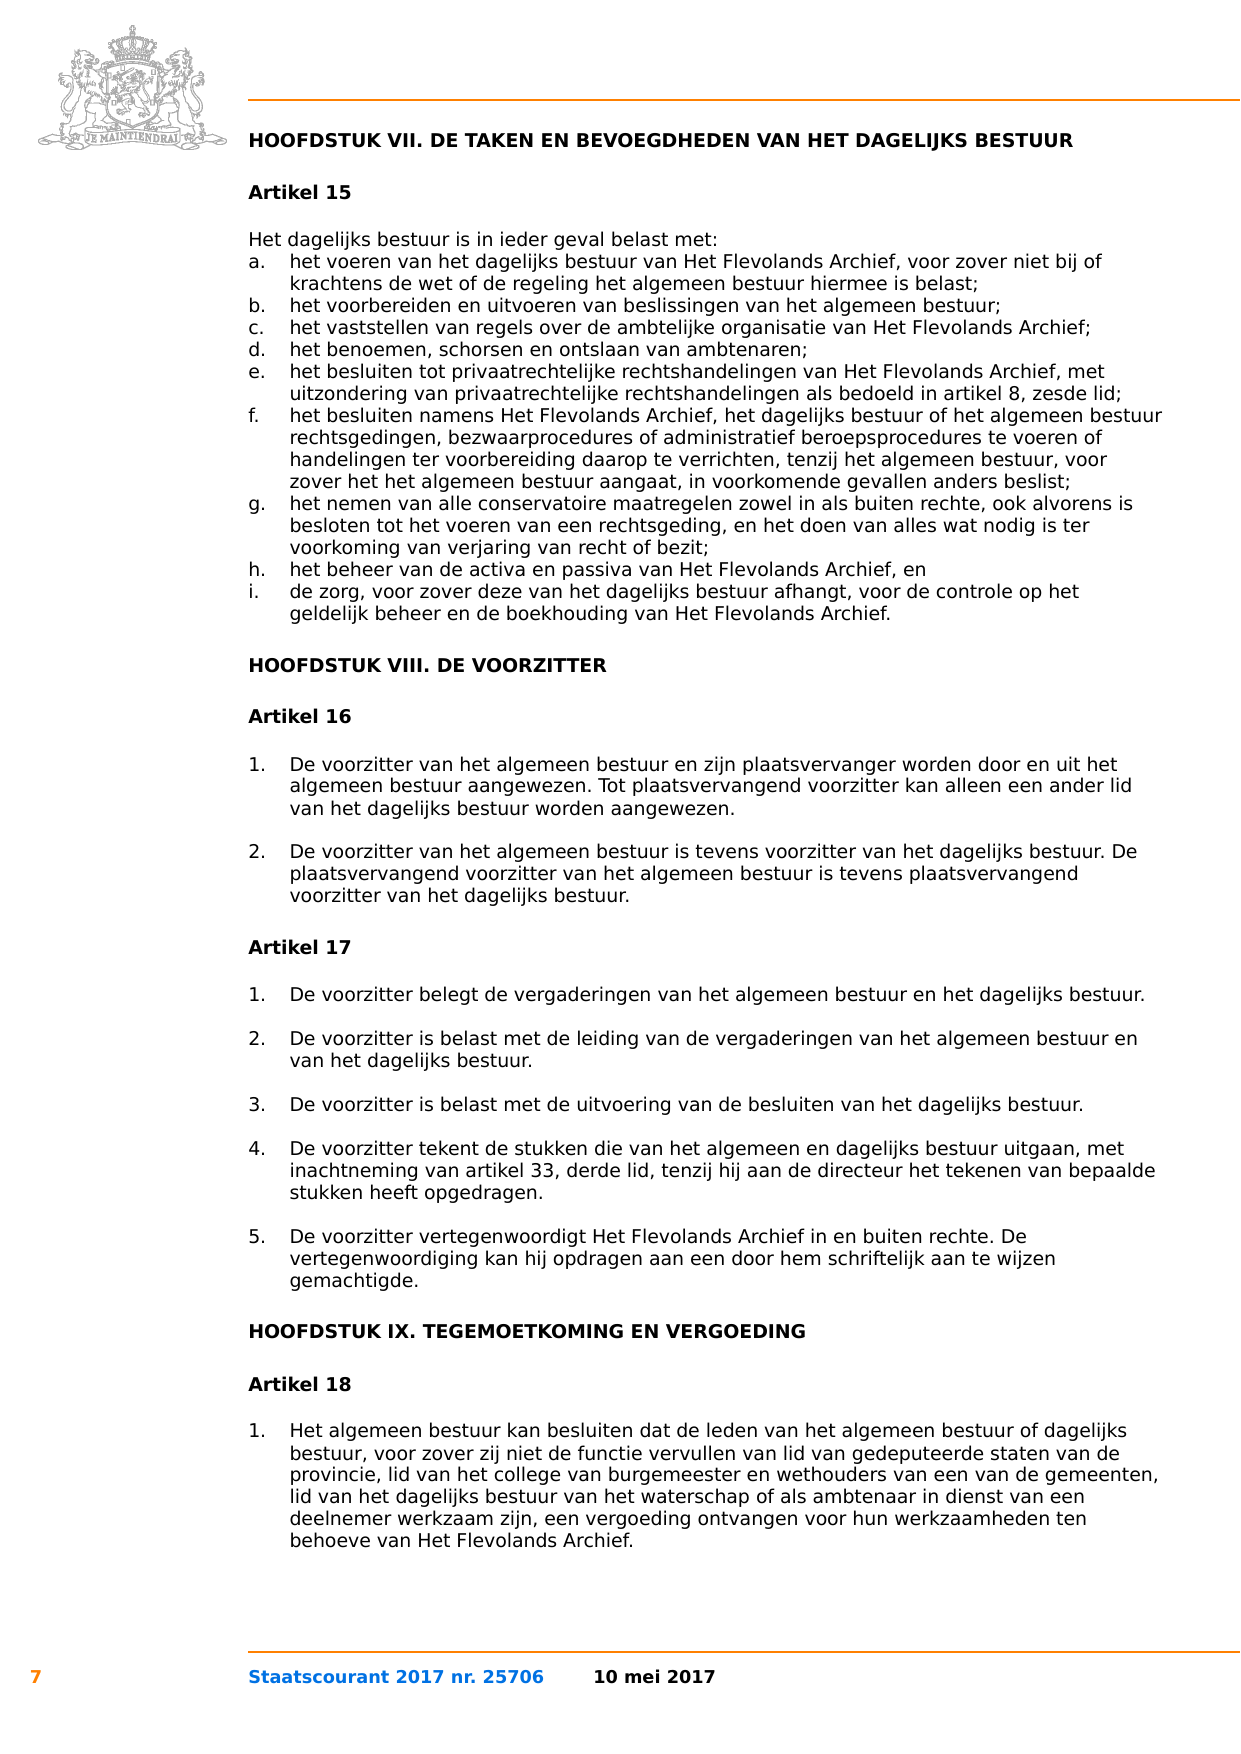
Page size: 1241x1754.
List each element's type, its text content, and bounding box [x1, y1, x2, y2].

subtitle Artikel 16 [248, 706, 1163, 728]
subtitle HOOFDSTUK VIII. DE VOORZITTER [248, 654, 1163, 676]
text i. de zorg, voor zover deze van het dagelijks bestuur afhangt, voor de controle op het geldelijk beheer en de boekhouding van Het Flevolands Archief. [248, 581, 1163, 624]
text e. het besluiten tot privaatrechtelijke rechtshandelingen van Het Flevolands Archief, met uitzondering van privaatrechtelijke rechtshandelingen als bedoeld in artikel 8, zesde lid; [248, 361, 1163, 405]
text d. het benoemen, schorsen en ontslaan van ambtenaren; [248, 339, 1163, 361]
text f. het besluiten namens Het Flevolands Archief, het dagelijks bestuur of het algemeen bestuur rechtsgedingen, bezwaarprocedures of administratief beroepsprocedures te voeren of handelingen ter voorbereiding daarop te verrichten, tenzij het algemeen bestuur, voor zover het het algemeen bestuur aangaat, in voorkomende gevallen anders beslist; [248, 405, 1163, 493]
subtitle Artikel 15 [248, 182, 1163, 204]
text Het dagelijks bestuur is in ieder geval belast met: [248, 229, 1163, 251]
text g. het nemen van alle conservatoire maatregelen zowel in als buiten rechte, ook alvorens is besloten tot het voeren van een rechtsgeding, en het doen van alles wat nodig is ter voorkoming van verjaring van recht of bezit; [248, 493, 1163, 558]
text h. het beheer van de activa en passiva van Het Flevolands Archief, en [248, 558, 1163, 581]
subtitle HOOFDSTUK VII. DE TAKEN EN BEVOEGDHEDEN VAN HET DAGELIJKS BESTUUR [248, 130, 1163, 152]
text 1. De voorzitter van het algemeen bestuur en zijn plaatsvervanger worden door en uit het algemeen bestuur aangewezen. Tot plaatsvervangend voorzitter kan alleen een ander lid van het dagelijks bestuur worden aangewezen. [248, 753, 1163, 819]
subtitle Artikel 18 [248, 1373, 1163, 1395]
text b. het voorbereiden en uitvoeren van beslissingen van het algemeen bestuur; [248, 295, 1163, 317]
picture [38, 25, 227, 150]
subtitle Artikel 17 [248, 937, 1163, 959]
subtitle HOOFDSTUK IX. TEGEMOETKOMING EN VERGOEDING [248, 1321, 1163, 1343]
text 1. Het algemeen bestuur kan besluiten dat de leden van het algemeen bestuur of dagelijks bestuur, voor zover zij niet de functie vervullen van lid van gedeputeerde staten van de provincie, lid van het college van burgemeester en wethouders van een van de gemeenten, lid van het dagelijks bestuur van het waterschap of als ambtenaar in dienst van een deelnemer werkzaam zijn, een vergoeding ontvangen voor hun werkzaamheden ten behoeve van Het Flevolands Archief. [248, 1420, 1163, 1552]
text 1. De voorzitter belegt de vergaderingen van het algemeen bestuur en het dagelijks bestuur. [248, 984, 1163, 1006]
text 2. De voorzitter is belast met de leiding van de vergaderingen van het algemeen bestuur en van het dagelijks bestuur. [248, 1028, 1163, 1072]
text a. het voeren van het dagelijks bestuur van Het Flevolands Archief, voor zover niet bij of krachtens de wet of de regeling het algemeen bestuur hiermee is belast; [248, 251, 1163, 295]
text 4. De voorzitter tekent de stukken die van het algemeen en dagelijks bestuur uitgaan, met inachtneming van artikel 33, derde lid, tenzij hij aan de directeur het tekenen van bepaalde stukken heeft opgedragen. [248, 1138, 1163, 1204]
text 5. De voorzitter vertegenwoordigt Het Flevolands Archief in en buiten rechte. De vertegenwoordiging kan hij opdragen aan een door hem schriftelijk aan te wijzen gemachtigde. [248, 1226, 1163, 1291]
text c. het vaststellen van regels over de ambtelijke organisatie van Het Flevolands Archief; [248, 317, 1163, 339]
text 2. De voorzitter van het algemeen bestuur is tevens voorzitter van het dagelijks bestuur. De plaatsvervangend voorzitter van het algemeen bestuur is tevens plaatsvervangend voorzitter van het dagelijks bestuur. [248, 841, 1163, 907]
text 3. De voorzitter is belast met de uitvoering van de besluiten van het dagelijks bestuur. [248, 1094, 1163, 1116]
